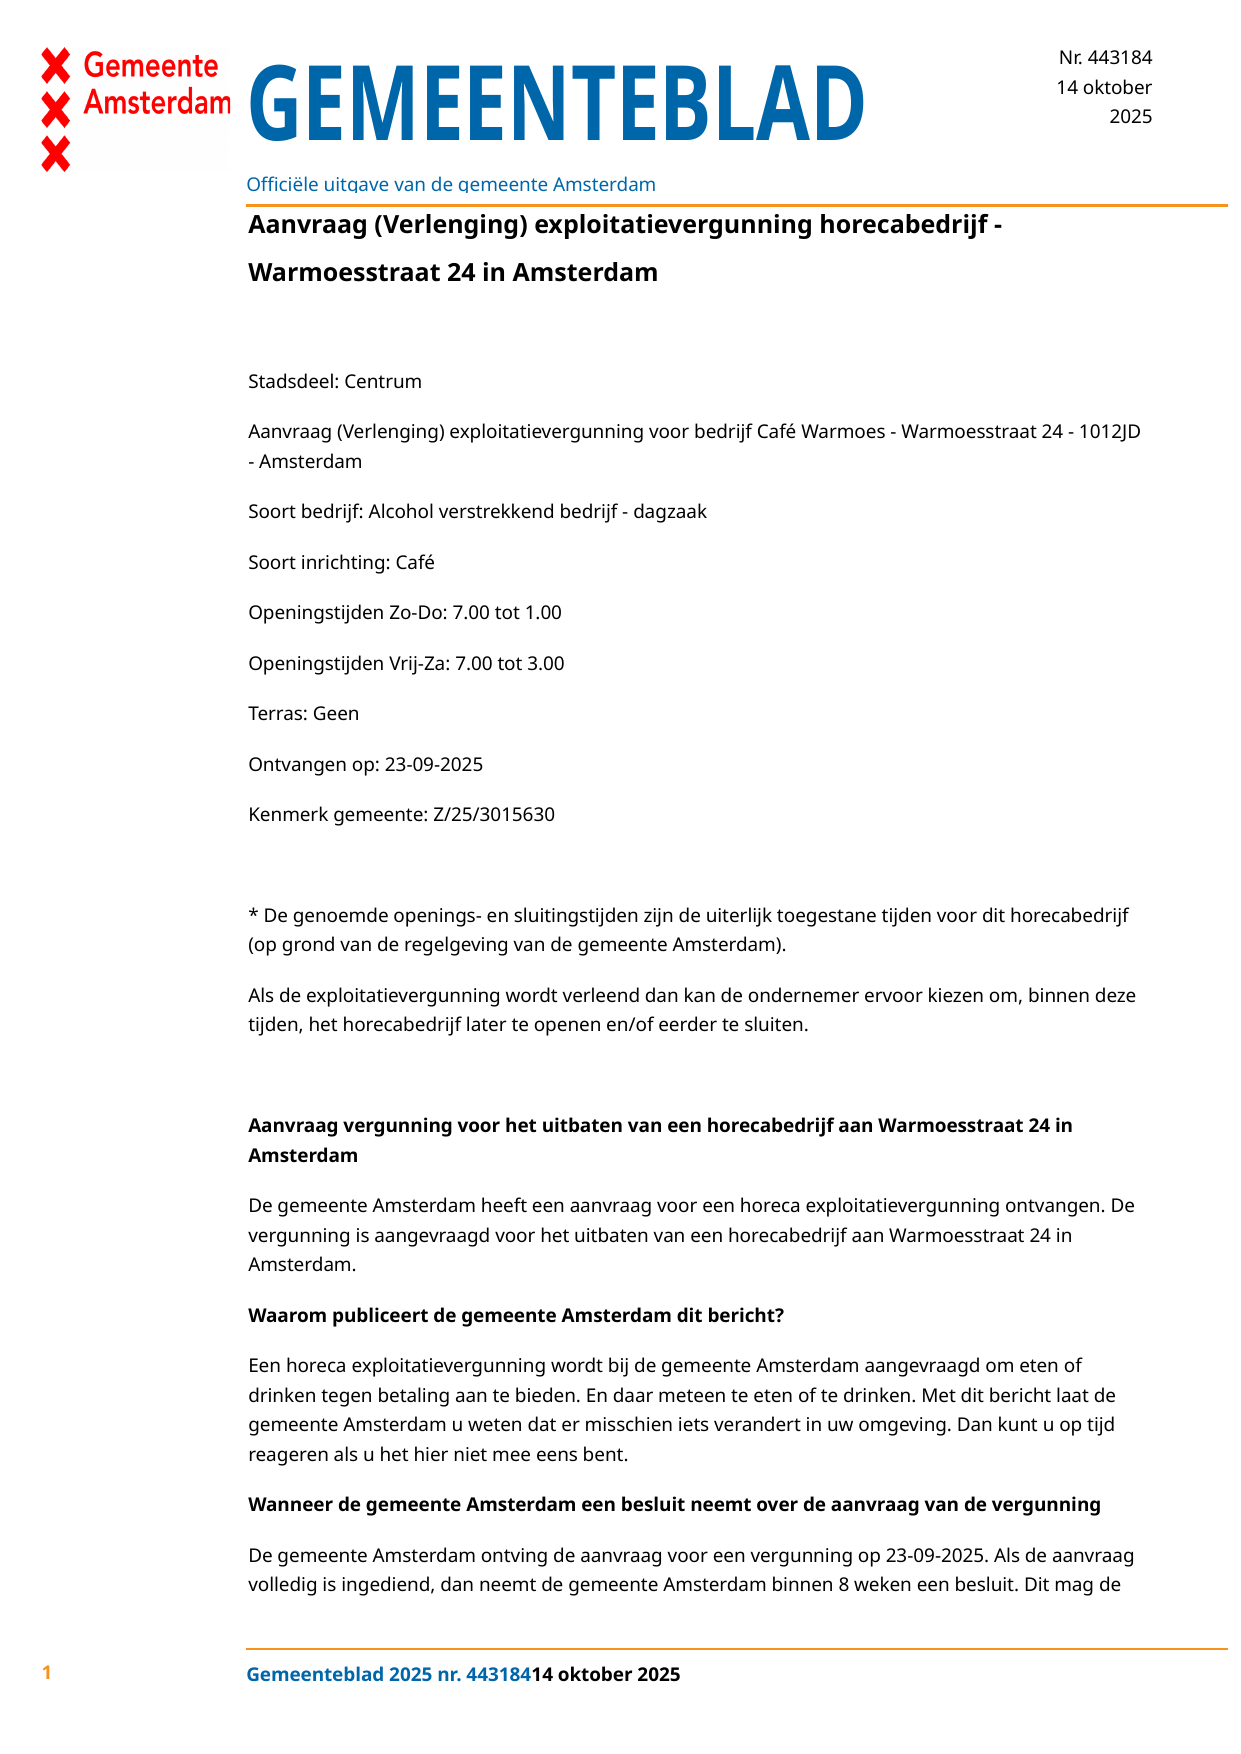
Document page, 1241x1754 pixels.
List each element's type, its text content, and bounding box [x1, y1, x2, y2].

text Ontvangen op: 23-09-2025 [248, 751, 1152, 777]
text Terras: Geen [248, 700, 1152, 726]
text Aanvraag (Verlenging) exploitatievergunning voor bedrijf Café Warmoes - Warmoesstraat 24 - 1012JD - Amsterdam [248, 419, 1152, 474]
picture [41, 47, 231, 172]
text Aanvraag vergunning voor het uitbaten van een horecabedrijf aan Warmoesstraat 24 in Amsterdam [248, 1112, 1152, 1168]
text * De genoemde openings- en sluitingstijden zijn de uiterlijk toegestane tijden voor dit horecabedrijf (op grond van de regelgeving van de gemeente Amsterdam). [248, 902, 1152, 957]
text Openingstijden Zo-Do: 7.00 tot 1.00 [248, 599, 1152, 625]
text De gemeente Amsterdam ontving de aanvraag voor een vergunning op 23-09-2025. Als de aanvraag volledig is ingediend, dan neemt de gemeente Amsterdam binnen 8 weken een besluit. Dit mag de [248, 1542, 1152, 1597]
text Soort bedrijf: Alcohol verstrekkend bedrijf - dagzaak [248, 499, 1152, 524]
text Waarom publiceert de gemeente Amsterdam dit bericht? [248, 1302, 1152, 1328]
text Soort inrichting: Café [248, 549, 1152, 575]
text Stadsdeel: Centrum [248, 368, 1152, 394]
text Wanneer de gemeente Amsterdam een besluit neemt over de aanvraag van de vergunning [248, 1492, 1152, 1517]
text Kenmerk gemeente: Z/25/3015630 [248, 801, 1152, 827]
text Een horeca exploitatievergunning wordt bij de gemeente Amsterdam aangevraagd om eten of drinken tegen betaling aan te bieden. En daar meteen te eten of te drinken. Met dit bericht laat de gemeente Amsterdam u weten dat er misschien iets verandert in uw omgeving. Dan kunt u op tijd reageren als u het hier niet mee eens bent. [248, 1352, 1152, 1467]
text Aanvraag (Verlenging) exploitatievergunning horecabedrijf - Warmoesstraat 24 in Amsterdam [248, 207, 1152, 288]
text De gemeente Amsterdam heeft een aanvraag voor een horeca exploitatievergunning ontvangen. De vergunning is aangevraagd voor het uitbaten van een horecabedrijf aan Warmoesstraat 24 in Amsterdam. [248, 1192, 1152, 1277]
text Openingstijden Vrij-Za: 7.00 tot 3.00 [248, 650, 1152, 676]
text Als de exploitatievergunning wordt verleend dan kan de ondernemer ervoor kiezen om, binnen deze tijden, het horecabedrijf later te openen en/of eerder te sluiten. [248, 982, 1152, 1037]
